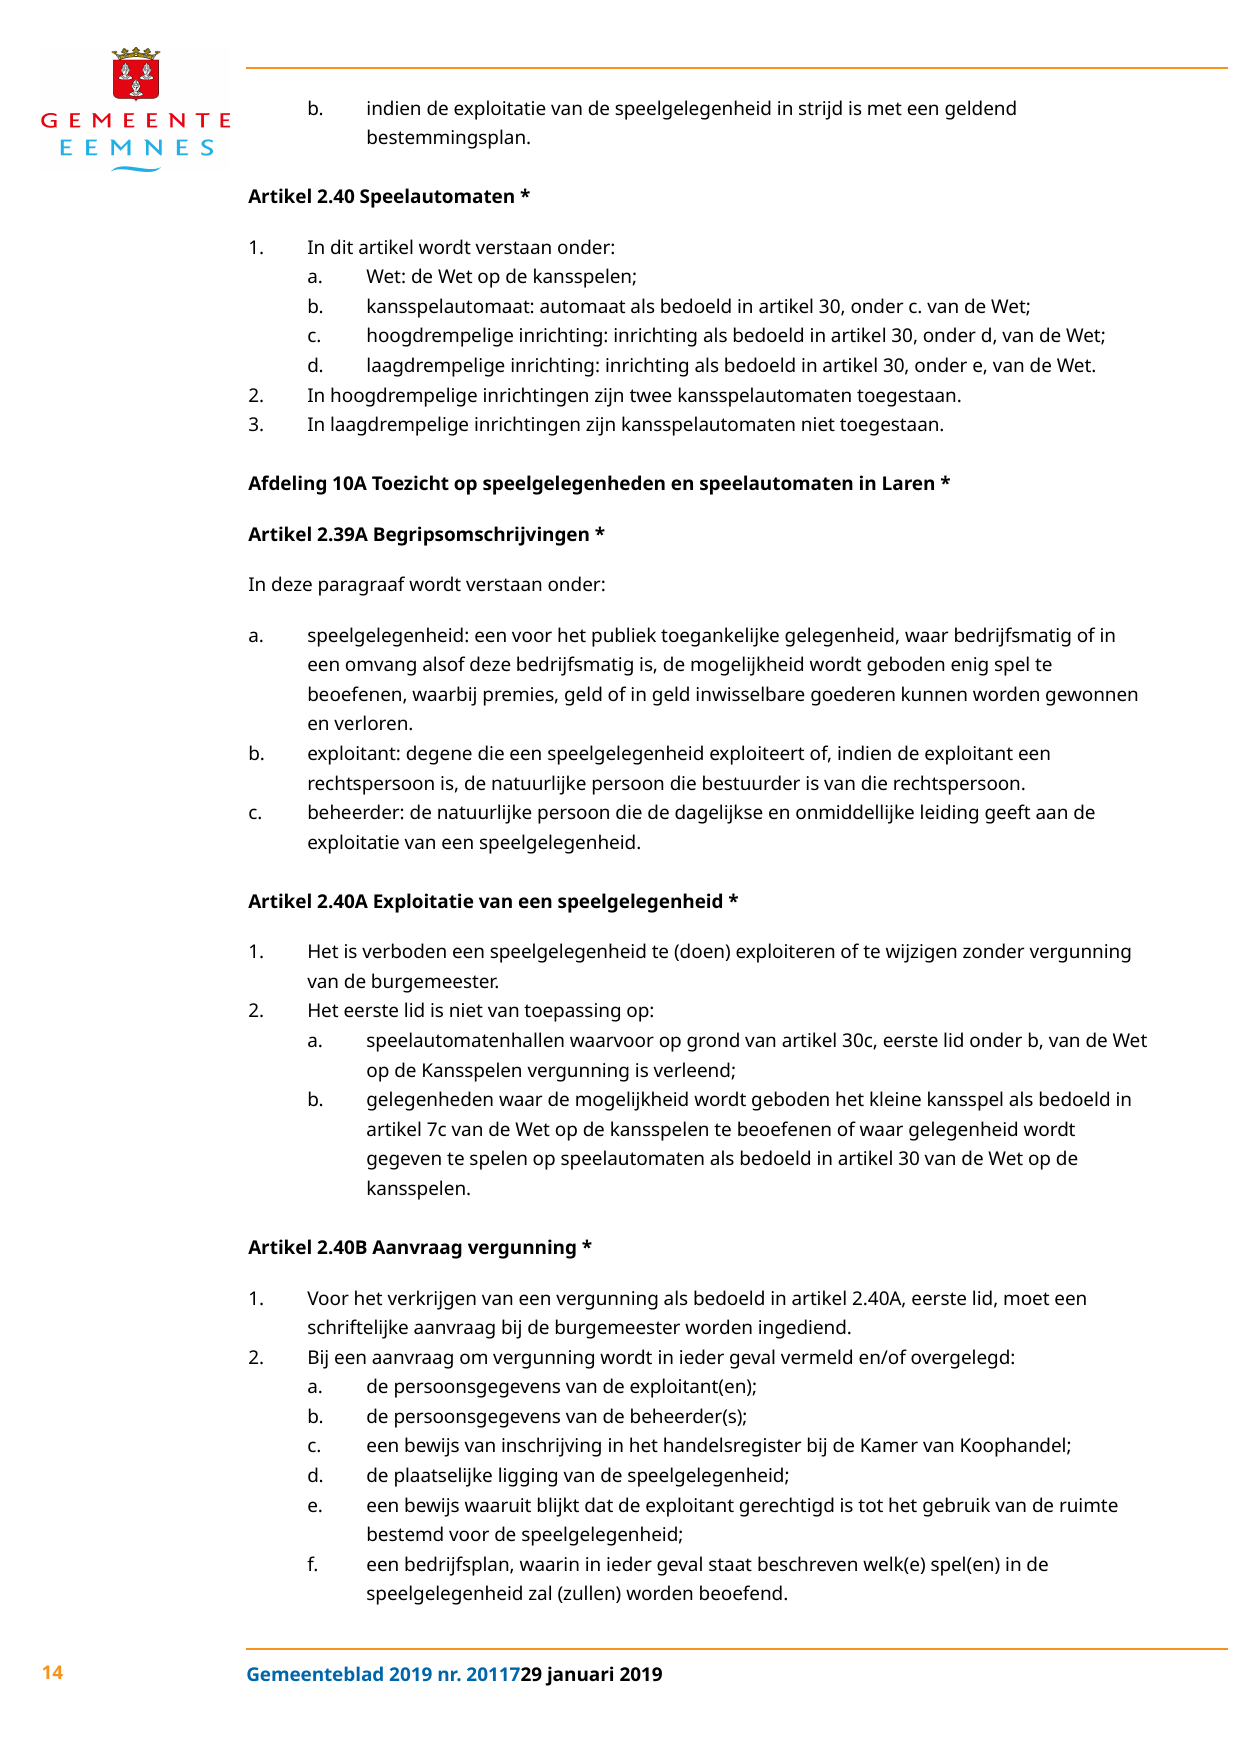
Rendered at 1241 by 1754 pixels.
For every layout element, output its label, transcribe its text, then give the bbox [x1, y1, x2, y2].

list een bewijs waaruit blijkt dat de exploitant gerechtigd is tot het gebruik van de ruimte bestemd voor de speelgelegenheid; [307, 1492, 1152, 1547]
list beheerder: de natuurlijke persoon die de dagelijkse en onmiddellijke leiding geeft aan de exploitatie van een speelgelegenheid. [248, 799, 1152, 855]
list speelgelegenheid: een voor het publiek toegankelijke gelegenheid, waar bedrijfsmatig of in een omvang alsof deze bedrijfsmatig is, de mogelijkheid wordt geboden enig spel te beoefenen, waarbij premies, geld of in geld inwisselbare goederen kunnen worden gewonnen en verloren. [248, 622, 1152, 736]
list de persoonsgegevens van de beheerder(s); [307, 1403, 1152, 1429]
list Wet: de Wet op de kansspelen; [307, 263, 1152, 289]
list laagdrempelige inrichting: inrichting als bedoeld in artikel 30, onder e, van de Wet. [307, 352, 1152, 378]
text Afdeling 10A Toezicht op speelgelegenheden en speelautomaten in Laren * [248, 471, 1152, 496]
list Bij een aanvraag om vergunning wordt in ieder geval vermeld en/of overgelegd: [248, 1344, 1152, 1370]
list indien de exploitatie van de speelgelegenheid in strijd is met een geldend bestemmingsplan. [307, 95, 1152, 150]
text Artikel 2.40 Speelautomaten * [248, 183, 1152, 209]
list exploitant: degene die een speelgelegenheid exploiteert of, indien de exploitant een rechtspersoon is, de natuurlijke persoon die bestuurder is van die rechtspersoon. [248, 740, 1152, 796]
list hoogdrempelige inrichting: inrichting als bedoeld in artikel 30, onder d, van de Wet; [307, 323, 1152, 348]
list Voor het verkrijgen van een vergunning als bedoeld in artikel 2.40A, eerste lid, moet een schriftelijke aanvraag bij de burgemeester worden ingediend. [248, 1285, 1152, 1340]
list kansspelautomaat: automaat als bedoeld in artikel 30, onder c. van de Wet; [307, 293, 1152, 319]
list een bedrijfsplan, waarin in ieder geval staat beschreven welk(e) spel(en) in de speelgelegenheid zal (zullen) worden beoefend. [307, 1551, 1152, 1606]
list een bewijs van inschrijving in het handelsregister bij de Kamer van Koophandel; [307, 1433, 1152, 1458]
list In hoogdrempelige inrichtingen zijn twee kansspelautomaten toegestaan. [248, 382, 1152, 408]
picture [41, 47, 231, 172]
list Het eerste lid is niet van toepassing op: [248, 998, 1152, 1023]
list de plaatselijke ligging van de speelgelegenheid; [307, 1462, 1152, 1488]
list Het is verboden een speelgelegenheid te (doen) exploiteren of te wijzigen zonder vergunning van de burgemeester. [248, 938, 1152, 994]
list speelautomatenhallen waarvoor op grond van artikel 30c, eerste lid onder b, van de Wet op de Kansspelen vergunning is verleend; [307, 1027, 1152, 1083]
list gelegenheden waar de mogelijkheid wordt geboden het kleine kansspel als bedoeld in artikel 7c van de Wet op de kansspelen te beoefenen of waar gelegenheid wordt gegeven te spelen op speelautomaten als bedoeld in artikel 30 van de Wet op de kansspelen. [307, 1086, 1152, 1201]
list In laagdrempelige inrichtingen zijn kansspelautomaten niet toegestaan. [248, 411, 1152, 437]
list In dit artikel wordt verstaan onder: [248, 234, 1152, 260]
text Artikel 2.39A Begripsomschrijvingen * [248, 521, 1152, 547]
text Artikel 2.40A Exploitatie van een speelgelegenheid * [248, 888, 1152, 914]
list de persoonsgegevens van de exploitant(en); [307, 1373, 1152, 1399]
text Artikel 2.40B Aanvraag vergunning * [248, 1234, 1152, 1260]
text In deze paragraaf wordt verstaan onder: [248, 571, 1152, 597]
